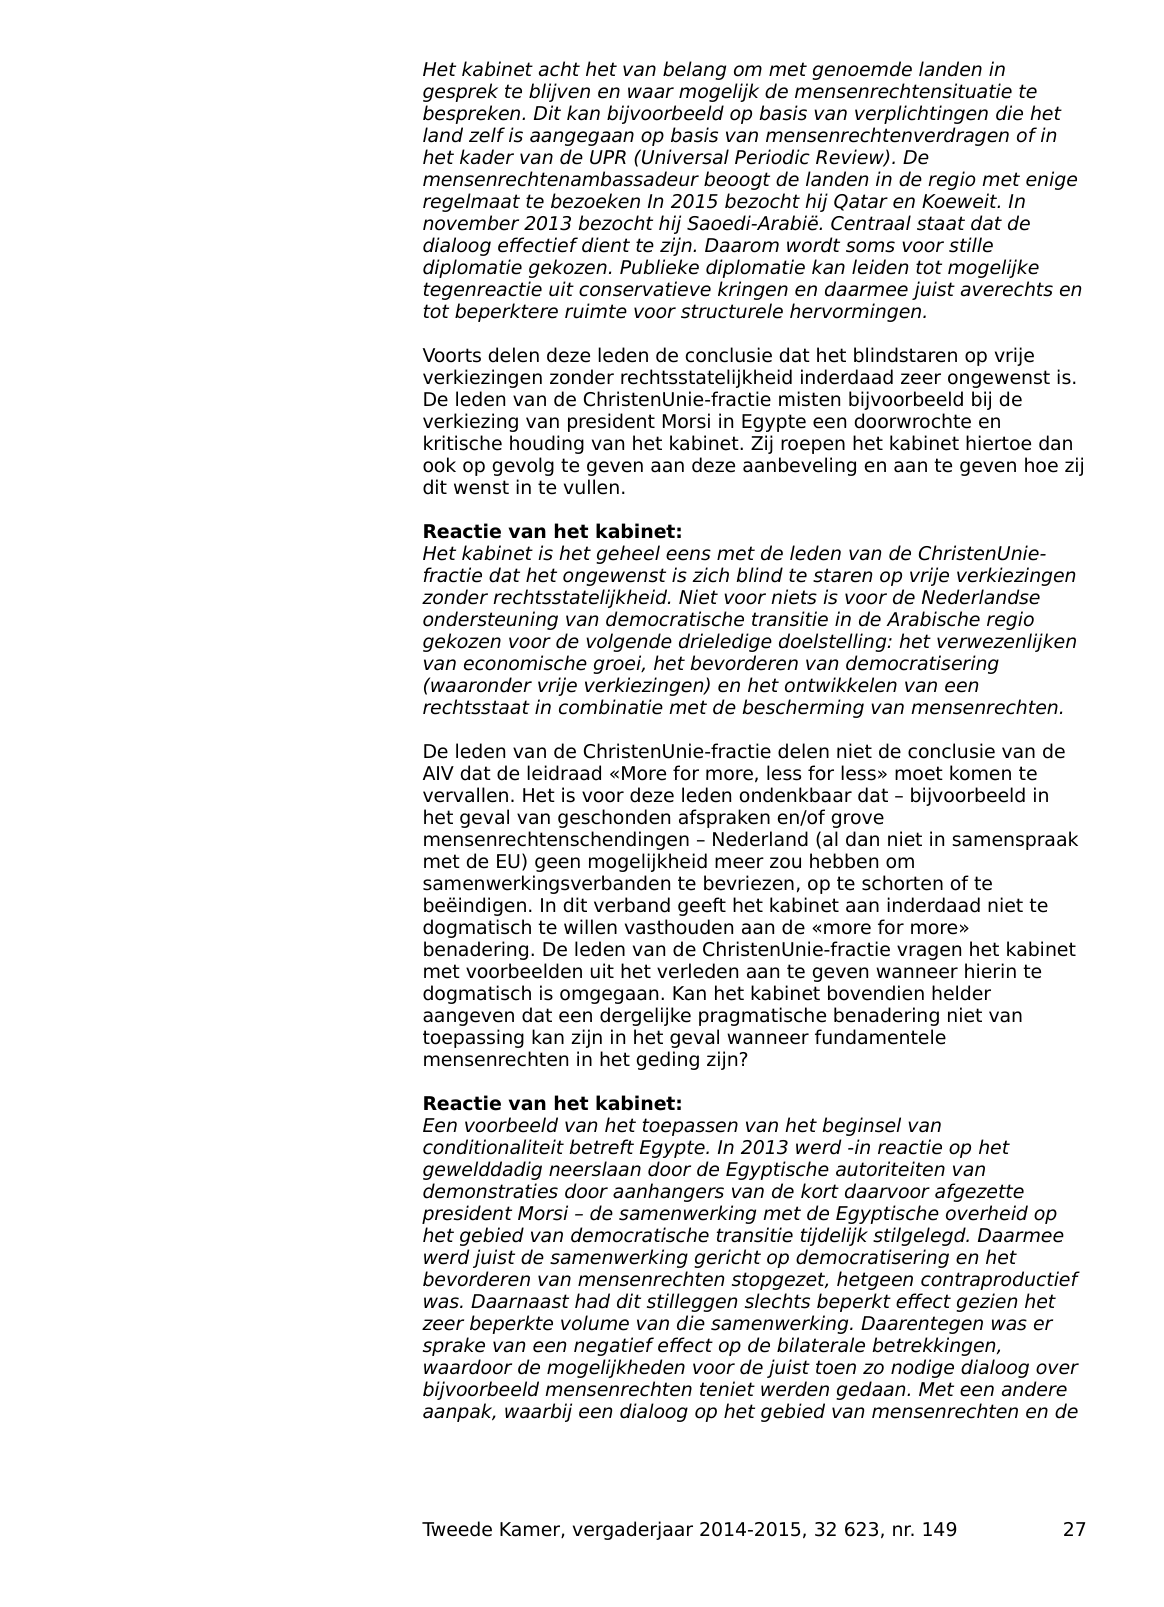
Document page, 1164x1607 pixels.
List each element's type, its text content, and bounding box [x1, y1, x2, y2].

text Een voorbeeld van het toepassen van het beginsel van conditionaliteit betreft Egypte. In 2013 werd -in reactie op het gewelddadig neerslaan door de Egyptische autoriteiten van demonstraties door aanhangers van de kort daarvoor afgezette president Morsi – de samenwerking met de Egyptische overheid op het gebied van democratische transitie tijdelijk stilgelegd. Daarmee werd juist de samenwerking gericht op democratisering en het bevorderen van mensenrechten stopgezet, hetgeen contraproductief was. Daarnaast had dit stilleggen slechts beperkt effect gezien het zeer beperkte volume van die samenwerking. Daarentegen was er sprake van een negatief effect op de bilaterale betrekkingen, waardoor de mogelijkheden voor de juist toen zo nodige dialoog over bijvoorbeeld mensenrechten teniet werden gedaan. Met een andere aanpak, waarbij een dialoog op het gebied van mensenrechten en de [422, 1115, 1087, 1423]
text De leden van de ChristenUnie-fractie delen niet de conclusie van de AIV dat de leidraad «More for more, less for less» moet komen te vervallen. Het is voor deze leden ondenkbaar dat – bijvoorbeeld in het geval van geschonden afspraken en/of grove mensenrechtenschendingen – Nederland (al dan niet in samenspraak met de EU) geen mogelijkheid meer zou hebben om samenwerkingsverbanden te bevriezen, op te schorten of te beëindigen. In dit verband geeft het kabinet aan inderdaad niet te dogmatisch te willen vasthouden aan de «more for more» benadering. De leden van de ChristenUnie-fractie vragen het kabinet met voorbeelden uit het verleden aan te geven wanneer hierin te dogmatisch is omgegaan. Kan het kabinet bovendien helder aangeven dat een dergelijke pragmatische benadering niet van toepassing kan zijn in het geval wanneer fundamentele mensenrechten in het geding zijn? [422, 741, 1087, 1071]
text Het kabinet is het geheel eens met de leden van de ChristenUnie-fractie dat het ongewenst is zich blind te staren op vrije verkiezingen zonder rechtsstatelijkheid. Niet voor niets is voor de Nederlandse ondersteuning van democratische transitie in de Arabische regio gekozen voor de volgende drieledige doelstelling: het verwezenlijken van economische groei, het bevorderen van democratisering (waaronder vrije verkiezingen) en het ontwikkelen van een rechtsstaat in combinatie met de bescherming van mensenrechten. [422, 543, 1087, 719]
text Reactie van het kabinet: [422, 521, 1087, 543]
text Reactie van het kabinet: [422, 1093, 1087, 1115]
text Voorts delen deze leden de conclusie dat het blindstaren op vrije verkiezingen zonder rechtsstatelijkheid inderdaad zeer ongewenst is. De leden van de ChristenUnie-fractie misten bijvoorbeeld bij de verkiezing van president Morsi in Egypte een doorwrochte en kritische houding van het kabinet. Zij roepen het kabinet hiertoe dan ook op gevolg te geven aan deze aanbeveling en aan te geven hoe zij dit wenst in te vullen. [422, 345, 1087, 499]
text Het kabinet acht het van belang om met genoemde landen in gesprek te blijven en waar mogelijk de mensenrechtensituatie te bespreken. Dit kan bijvoorbeeld op basis van verplichtingen die het land zelf is aangegaan op basis van mensenrechtenverdragen of in het kader van de UPR (Universal Periodic Review). De mensenrechtenambassadeur beoogt de landen in de regio met enige regelmaat te bezoeken In 2015 bezocht hij Qatar en Koeweit. In november 2013 bezocht hij Saoedi-Arabië. Centraal staat dat de dialoog effectief dient te zijn. Daarom wordt soms voor stille diplomatie gekozen. Publieke diplomatie kan leiden tot mogelijke tegenreactie uit conservatieve kringen en daarmee juist averechts en tot beperktere ruimte voor structurele hervormingen. [422, 59, 1087, 323]
